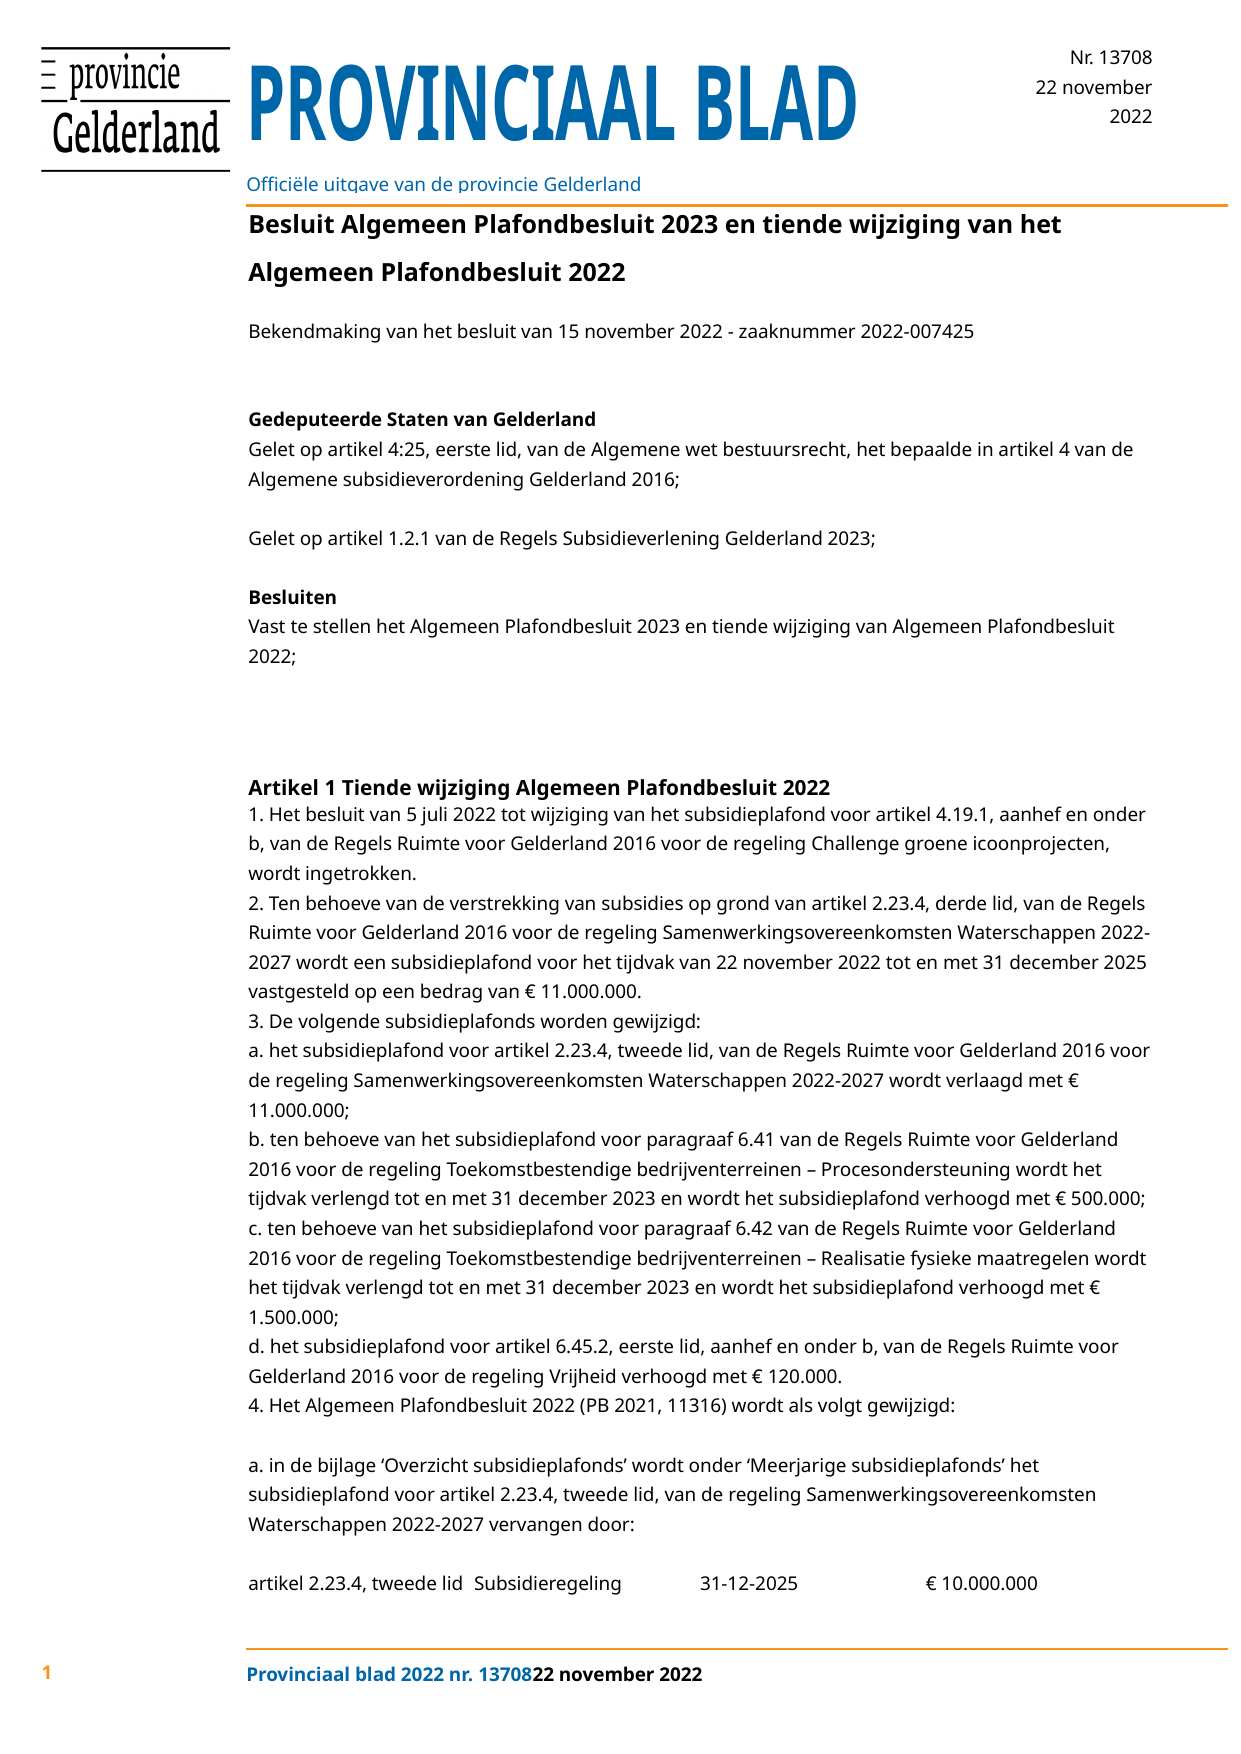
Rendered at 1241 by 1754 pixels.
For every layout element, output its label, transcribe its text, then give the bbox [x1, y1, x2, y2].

text b. ten behoeve van het subsidieplafond voor paragraaf 6.41 van de Regels Ruimte voor Gelderland 2016 voor de regeling Toekomstbestendige bedrijventerreinen – Procesondersteuning wordt het tijdvak verlengd tot en met 31 december 2023 en wordt het subsidieplafond verhoogd met € 500.000; [248, 1126, 1152, 1211]
text d. het subsidieplafond voor artikel 6.45.2, eerste lid, aanhef en onder b, van de Regels Ruimte voor Gelderland 2016 voor de regeling Vrijheid verhoogd met € 120.000. [248, 1333, 1152, 1389]
table_header 31-12-2025 [700, 1570, 926, 1596]
text Besluiten [248, 584, 1152, 610]
text Gelet op artikel 4:25, eerste lid, van de Algemene wet bestuursrecht, het bepaalde in artikel 4 van de Algemene subsidieverordening Gelderland 2016; [248, 436, 1152, 492]
table_header Subsidieregeling [474, 1570, 700, 1596]
text 2. Ten behoeve van de verstrekking van subsidies op grond van artikel 2.23.4, derde lid, van de Regels Ruimte voor Gelderland 2016 voor de regeling Samenwerkingsovereenkomsten Waterschappen 2022-2027 wordt een subsidieplafond voor het tijdvak van 22 november 2022 tot en met 31 december 2025 vastgesteld op een bedrag van € 11.000.000. [248, 890, 1152, 1004]
text Bekendmaking van het besluit van 15 november 2022 - zaaknummer 2022-007425 [248, 318, 1152, 344]
table_header artikel 2.23.4, tweede lid [248, 1570, 474, 1596]
text a. het subsidieplafond voor artikel 2.23.4, tweede lid, van de Regels Ruimte voor Gelderland 2016 voor de regeling Samenwerkingsovereenkomsten Waterschappen 2022-2027 wordt verlaagd met € 11.000.000; [248, 1038, 1152, 1123]
text Artikel 1 Tiende wijziging Algemeen Plafondbesluit 2022 [248, 773, 1152, 801]
picture [41, 47, 231, 172]
text 4. Het Algemeen Plafondbesluit 2022 (PB 2021, 11316) wordt als volgt gewijzigd: [248, 1393, 1152, 1418]
text a. in de bijlage ‘Overzicht subsidieplafonds’ wordt onder ‘Meerjarige subsidieplafonds’ het subsidieplafond voor artikel 2.23.4, tweede lid, van de regeling Samenwerkingsovereenkomsten Waterschappen 2022-2027 vervangen door: [248, 1452, 1152, 1537]
text Gelet op artikel 1.2.1 van de Regels Subsidieverlening Gelderland 2023; [248, 525, 1152, 551]
text 3. De volgende subsidieplafonds worden gewijzigd: [248, 1008, 1152, 1034]
text c. ten behoeve van het subsidieplafond voor paragraaf 6.42 van de Regels Ruimte voor Gelderland 2016 voor de regeling Toekomstbestendige bedrijventerreinen – Realisatie fysieke maatregelen wordt het tijdvak verlengd tot en met 31 december 2023 en wordt het subsidieplafond verhoogd met € 1.500.000; [248, 1215, 1152, 1330]
text Gedeputeerde Staten van Gelderland [248, 407, 1152, 432]
text Besluit Algemeen Plafondbesluit 2023 en tiende wijziging van het Algemeen Plafondbesluit 2022 [248, 207, 1152, 288]
text Vast te stellen het Algemeen Plafondbesluit 2023 en tiende wijziging van Algemeen Plafondbesluit 2022; [248, 614, 1152, 669]
table_header € 10.000.000 [926, 1570, 1152, 1596]
text 1. Het besluit van 5 juli 2022 tot wijziging van het subsidieplafond voor artikel 4.19.1, aanhef en onder b, van de Regels Ruimte voor Gelderland 2016 voor de regeling Challenge groene icoonprojecten, wordt ingetrokken. [248, 801, 1152, 886]
